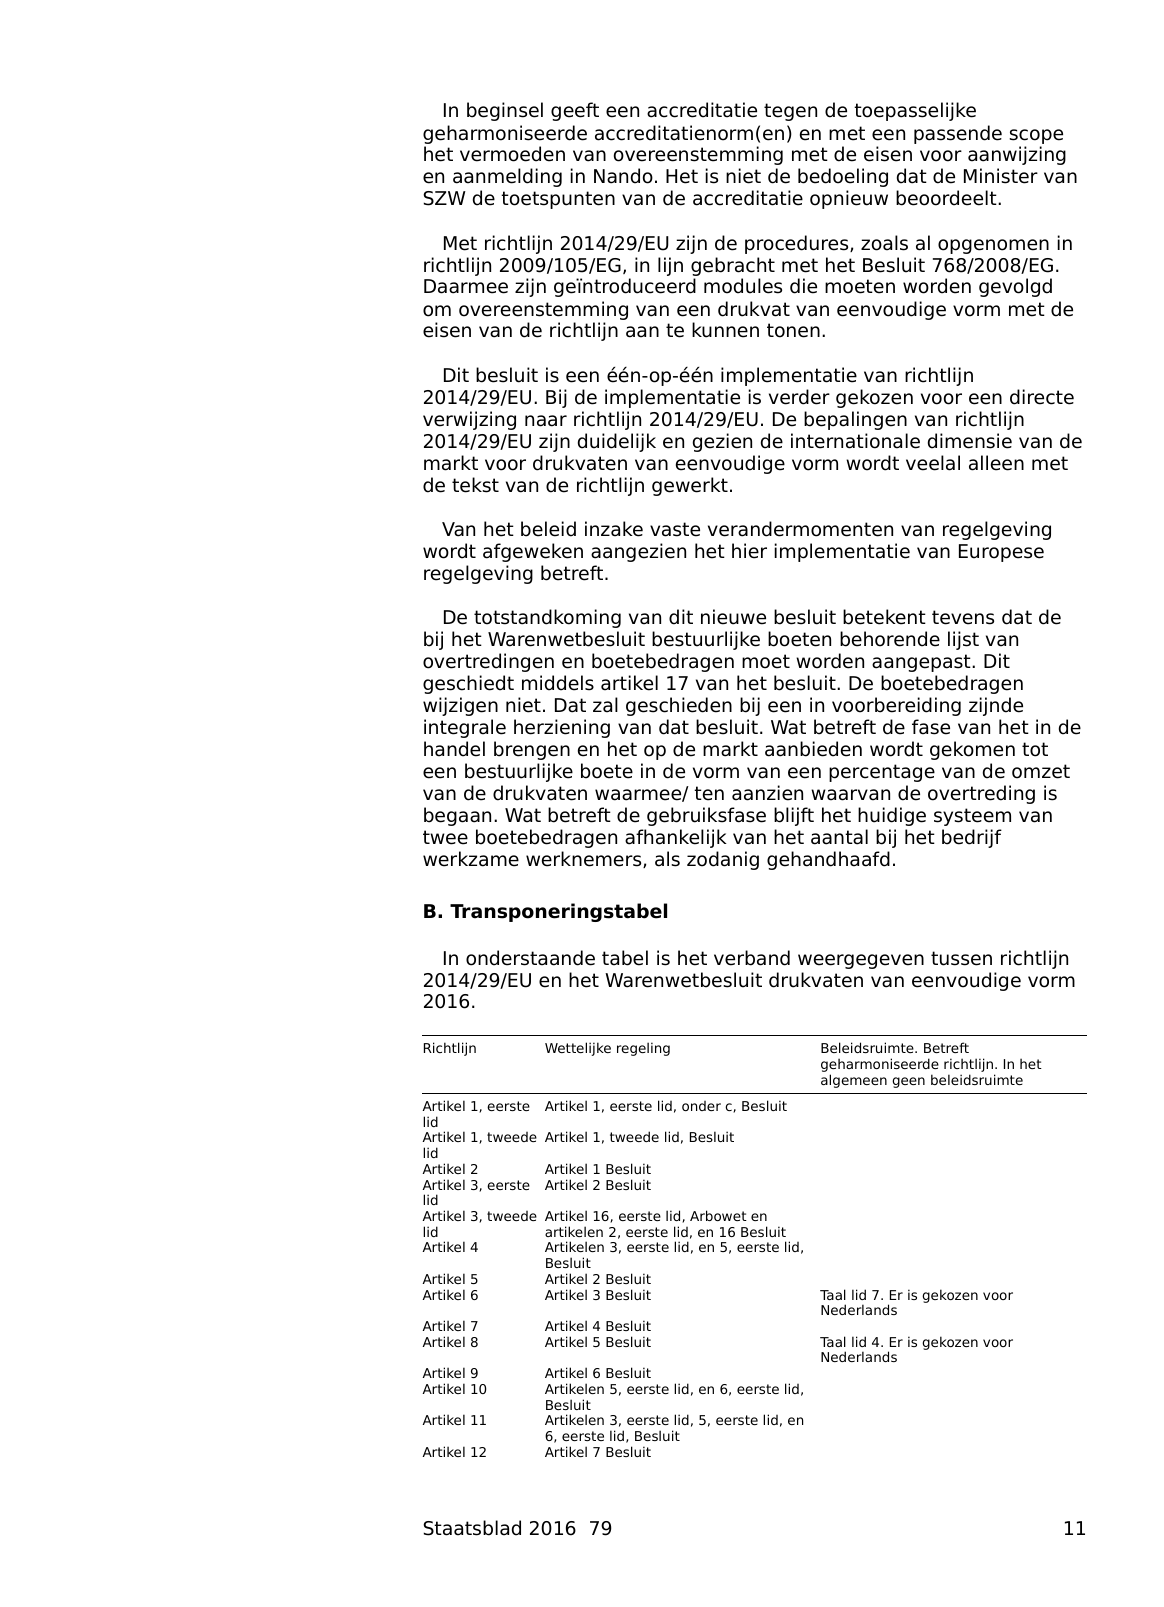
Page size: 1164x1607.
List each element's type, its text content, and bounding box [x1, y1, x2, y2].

table_cell Artikel 9 [422, 1366, 538, 1382]
table_cell Artikelen 3, eerste lid, en 5, eerste lid, Besluit [539, 1240, 814, 1272]
table_cell Artikel 4 Besluit [539, 1319, 814, 1334]
table_cell Artikel 5 Besluit [539, 1335, 814, 1366]
subtitle B. Transponeringstabel [422, 901, 1087, 922]
table_cell Artikel 6 [422, 1288, 538, 1319]
table_cell Artikel 1, tweede lid [422, 1130, 538, 1162]
table_header Wettelijke regeling [539, 1036, 814, 1093]
table_cell [814, 1162, 1087, 1177]
table_cell Artikel 10 [422, 1382, 538, 1413]
table_cell [814, 1094, 1087, 1130]
table_cell Taal lid 7. Er is gekozen voor Nederlands [814, 1288, 1087, 1319]
text In beginsel geeft een accreditatie tegen de toepasselijke geharmoniseerde accreditatienorm(en) en met een passende scope het vermoeden van overeenstemming met de eisen voor aanwijzing en aanmelding in Nando. Het is niet de bedoeling dat de Minister van SZW de toetspunten van de accreditatie opnieuw beoordeelt. [422, 100, 1087, 210]
table_cell [814, 1366, 1087, 1382]
table_cell [814, 1413, 1087, 1445]
table_cell Artikel 2 [422, 1162, 538, 1177]
table_cell Artikel 6 Besluit [539, 1366, 814, 1382]
table_cell Artikel 12 [422, 1445, 538, 1460]
table_cell Artikelen 5, eerste lid, en 6, eerste lid, Besluit [539, 1382, 814, 1413]
table_cell Taal lid 4. Er is gekozen voor Nederlands [814, 1335, 1087, 1366]
table_cell Artikel 16, eerste lid, Arbowet en artikelen 2, eerste lid, en 16 Besluit [539, 1209, 814, 1240]
table_header Beleidsruimte. Betreft geharmoniseerde richtlijn. In het algemeen geen beleidsruimte [814, 1036, 1087, 1093]
table_cell Artikel 1, tweede lid, Besluit [539, 1130, 814, 1162]
table_cell Artikel 3 Besluit [539, 1288, 814, 1319]
table_cell Artikel 2 Besluit [539, 1272, 814, 1287]
table_cell Artikel 1, eerste lid [422, 1094, 538, 1130]
table_cell Artikel 7 [422, 1319, 538, 1334]
table_cell [814, 1130, 1087, 1162]
text In onderstaande tabel is het verband weergegeven tussen richtlijn 2014/29/EU en het Warenwetbesluit drukvaten van eenvoudige vorm 2016. [422, 947, 1087, 1013]
table_cell [814, 1177, 1087, 1209]
table_cell Artikel 1 Besluit [539, 1162, 814, 1177]
table_cell [814, 1382, 1087, 1413]
text Van het beleid inzake vaste verandermomenten van regelgeving wordt afgeweken aangezien het hier implementatie van Europese regelgeving betreft. [422, 519, 1087, 584]
table_cell Artikel 5 [422, 1272, 538, 1287]
table_cell Artikel 1, eerste lid, onder c, Besluit [539, 1094, 814, 1130]
table_cell [814, 1272, 1087, 1287]
table_cell [814, 1445, 1087, 1460]
text Dit besluit is een één-op-één implementatie van richtlijn 2014/29/EU. Bij de implementatie is verder gekozen voor een directe verwijzing naar richtlijn 2014/29/EU. De bepalingen van richtlijn 2014/29/EU zijn duidelijk en gezien de internationale dimensie van de markt voor drukvaten van eenvoudige vorm wordt veelal alleen met de tekst van de richtlijn gewerkt. [422, 364, 1087, 496]
table_cell [814, 1319, 1087, 1334]
table_header Richtlijn [422, 1036, 538, 1093]
table_cell Artikel 11 [422, 1413, 538, 1445]
table_cell Artikelen 3, eerste lid, 5, eerste lid, en 6, eerste lid, Besluit [539, 1413, 814, 1445]
table_cell Artikel 2 Besluit [539, 1177, 814, 1209]
table_cell [814, 1240, 1087, 1272]
table_cell Artikel 4 [422, 1240, 538, 1272]
table_cell Artikel 3, eerste lid [422, 1177, 538, 1209]
table_cell Artikel 8 [422, 1335, 538, 1366]
text Met richtlijn 2014/29/EU zijn de procedures, zoals al opgenomen in richtlijn 2009/105/EG, in lijn gebracht met het Besluit 768/2008/EG. Daarmee zijn geïntroduceerd modules die moeten worden gevolgd om overeenstemming van een drukvat van eenvoudige vorm met de eisen van de richtlijn aan te kunnen tonen. [422, 232, 1087, 342]
table_cell [814, 1209, 1087, 1240]
text De totstandkoming van dit nieuwe besluit betekent tevens dat de bij het Warenwetbesluit bestuurlijke boeten behorende lijst van overtredingen en boetebedragen moet worden aangepast. Dit geschiedt middels artikel 17 van het besluit. De boetebedragen wijzigen niet. Dat zal geschieden bij een in voorbereiding zijnde integrale herziening van dat besluit. Wat betreft de fase van het in de handel brengen en het op de markt aanbieden wordt gekomen tot een bestuurlijke boete in de vorm van een percentage van de omzet van de drukvaten waarmee/ ten aanzien waarvan de overtreding is begaan. Wat betreft de gebruiksfase blijft het huidige systeem van twee boetebedragen afhankelijk van het aantal bij het bedrijf werkzame werknemers, als zodanig gehandhaafd. [422, 607, 1087, 871]
table_cell Artikel 3, tweede lid [422, 1209, 538, 1240]
table_cell Artikel 7 Besluit [539, 1445, 814, 1460]
